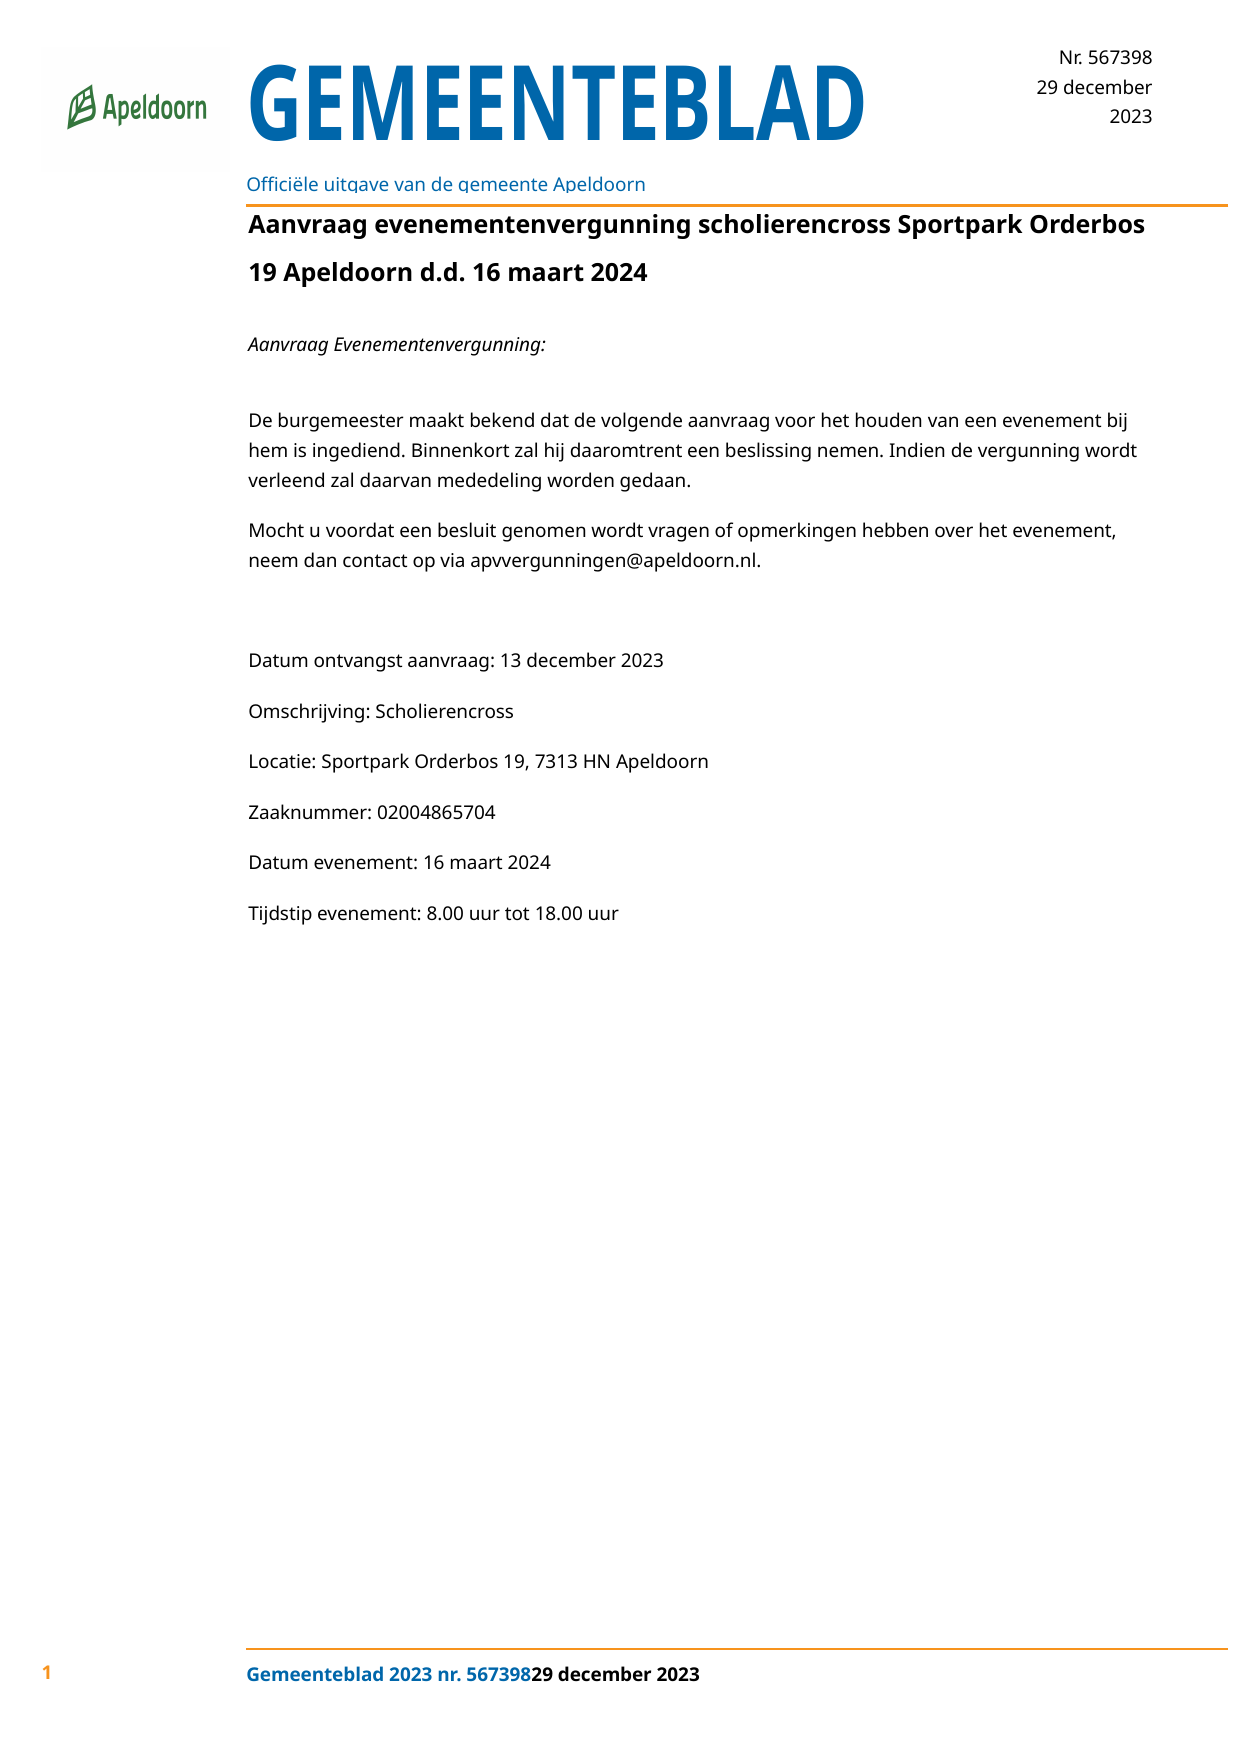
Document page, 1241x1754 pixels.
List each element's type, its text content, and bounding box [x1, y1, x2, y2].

text Datum ontvangst aanvraag: 13 december 2023 [248, 648, 1152, 673]
text Tijdstip evenement: 8.00 uur tot 18.00 uur [248, 900, 1152, 925]
text Zaaknummer: 02004865704 [248, 799, 1152, 824]
text Locatie: Sportpark Orderbos 19, 7313 HN Apeldoorn [248, 748, 1152, 774]
text Aanvraag evenementenvergunning scholierencross Sportpark Orderbos 19 Apeldoorn d.d. 16 maart 2024 [248, 207, 1152, 288]
text Omschrijving: Scholierencross [248, 698, 1152, 724]
text Mocht u voordat een besluit genomen wordt vragen of opmerkingen hebben over het evenement, neem dan contact op via apvvergunningen@apeldoorn.nl. [248, 517, 1152, 572]
text De burgemeester maakt bekend dat de volgende aanvraag voor het houden van een evenement bij hem is ingediend. Binnenkort zal hij daaromtrent een beslissing nemen. Indien de vergunning wordt verleend zal daarvan mededeling worden gedaan. [248, 408, 1152, 492]
text Datum evenement: 16 maart 2024 [248, 849, 1152, 875]
text Aanvraag Evenementenvergunning: [248, 331, 1152, 357]
picture [41, 47, 231, 172]
